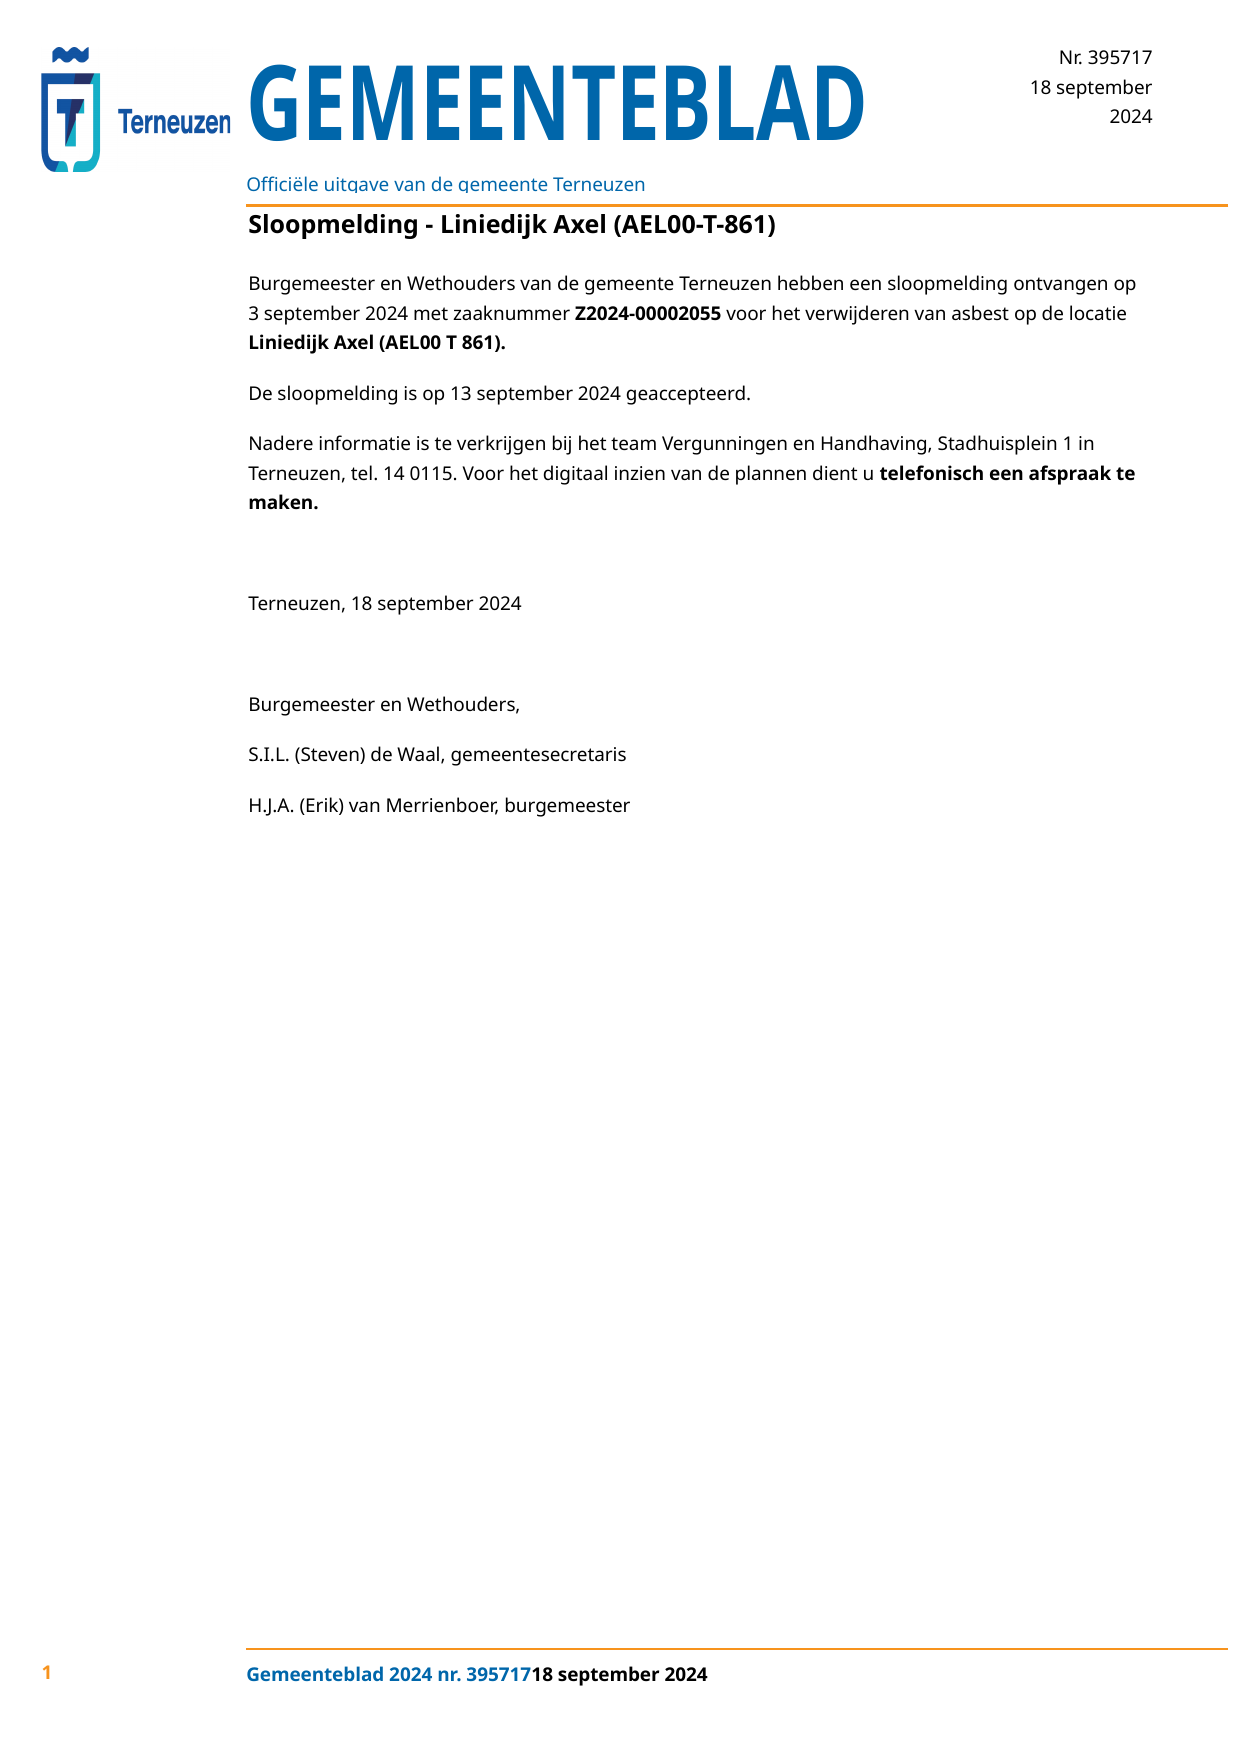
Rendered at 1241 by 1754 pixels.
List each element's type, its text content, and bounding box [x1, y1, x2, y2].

picture [41, 47, 231, 172]
text Sloopmelding - Liniedijk Axel (AEL00-T-861) [248, 207, 1152, 241]
text Burgemeester en Wethouders, [248, 691, 1152, 717]
text De sloopmelding is op 13 september 2024 geaccepteerd. [248, 380, 1152, 406]
text Burgemeester en Wethouders van de gemeente Terneuzen hebben een sloopmelding ontvangen op 3 september 2024 met zaaknummer Z2024-00002055 voor het verwijderen van asbest op de locatie Liniedijk Axel (AEL00 T 861). [248, 270, 1152, 355]
text S.I.L. (Steven) de Waal, gemeentesecretaris [248, 742, 1152, 767]
text H.J.A. (Erik) van Merrienboer, burgemeester [248, 792, 1152, 818]
text Terneuzen, 18 september 2024 [248, 590, 1152, 616]
text Nadere informatie is te verkrijgen bij het team Vergunningen en Handhaving, Stadhuisplein 1 in Terneuzen, tel. 14 0115. Voor het digitaal inzien van de plannen dient u telefonisch een afspraak te maken. [248, 430, 1152, 515]
